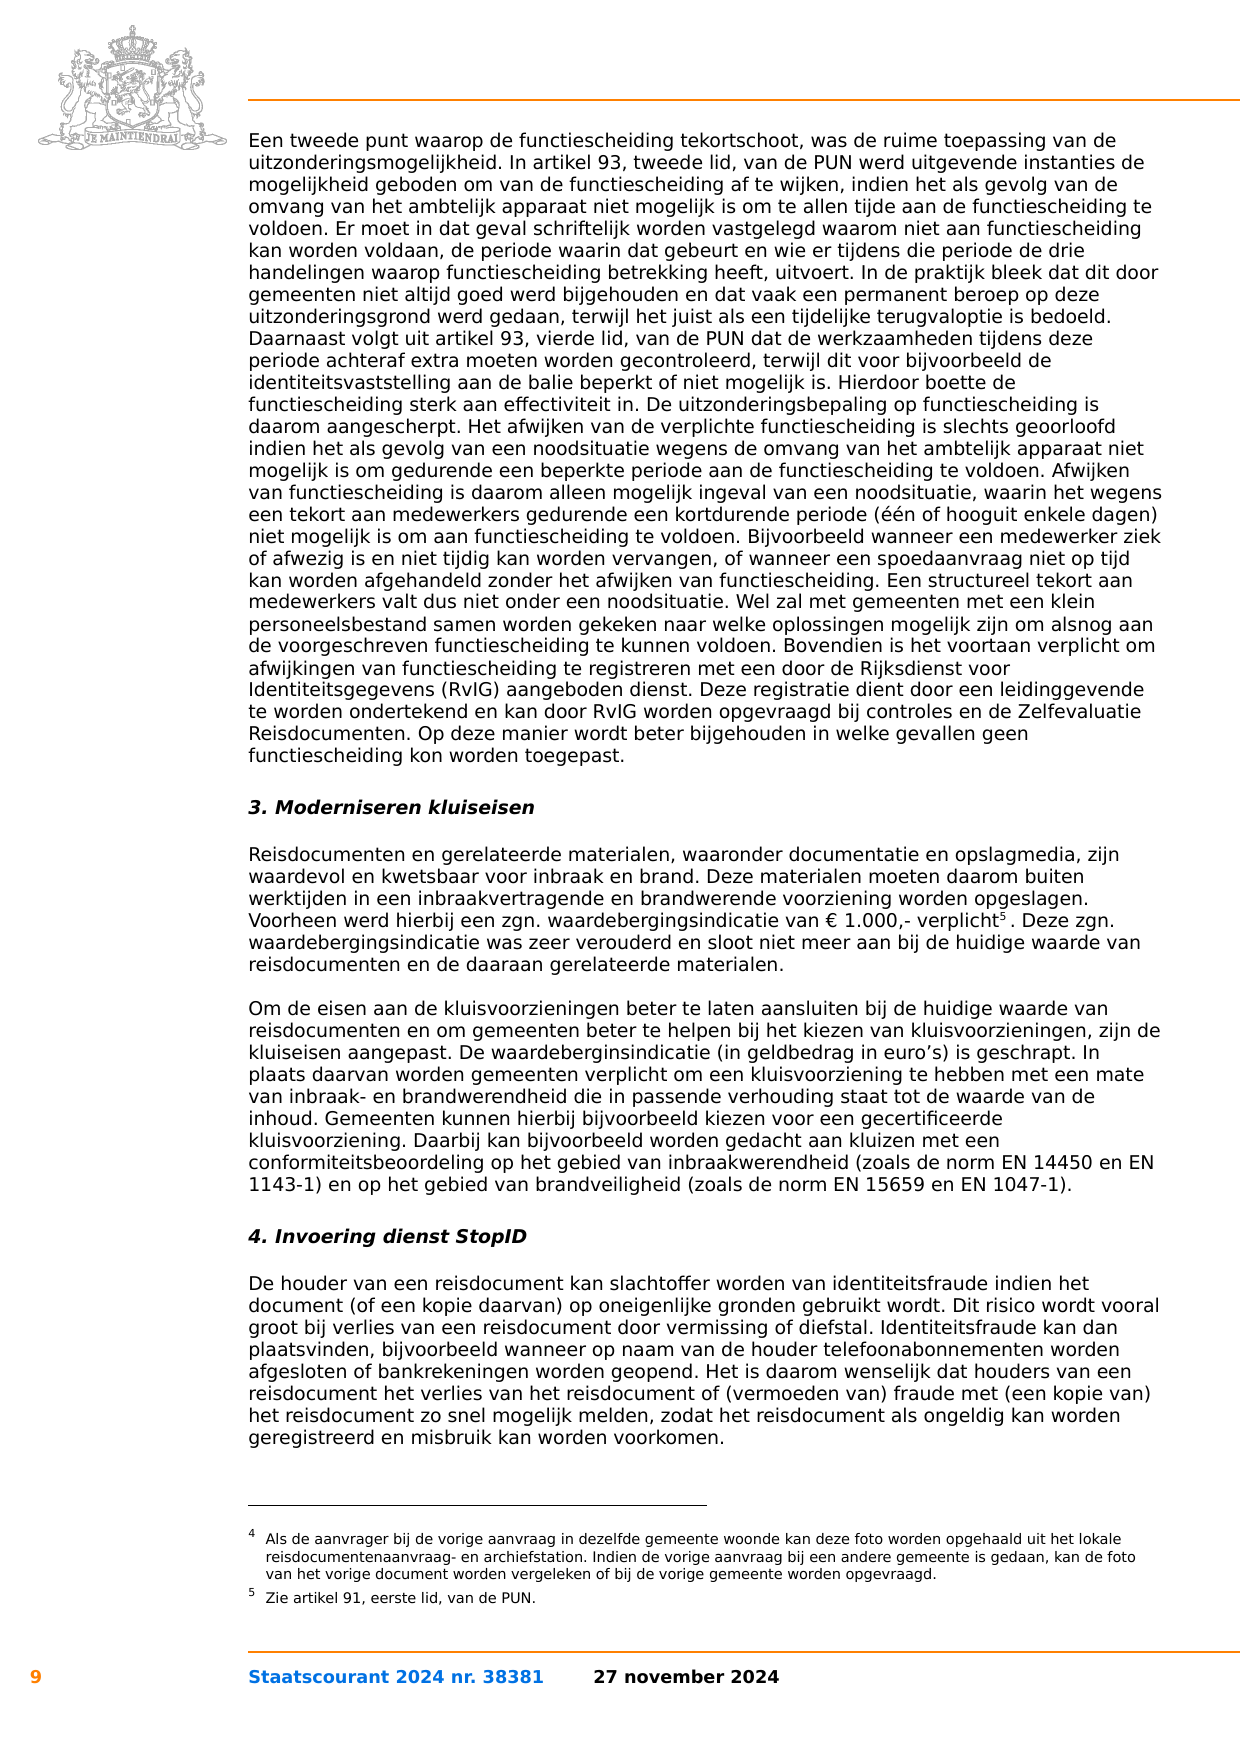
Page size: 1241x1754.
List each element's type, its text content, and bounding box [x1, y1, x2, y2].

text Zie artikel 91, eerste lid, van de PUN. [248, 1586, 1163, 1608]
text Als de aanvrager bij de vorige aanvraag in dezelfde gemeente woonde kan deze foto worden opgehaald uit het lokale reisdocumentenaanvraag- en archiefstation. Indien de vorige aanvraag bij een andere gemeente is gedaan, kan de foto van het vorige document worden vergeleken of bij de vorige gemeente worden opgevraagd. [248, 1527, 1163, 1583]
subtitle 3. Moderniseren kluiseisen [248, 797, 1163, 819]
text De houder van een reisdocument kan slachtoffer worden van identiteitsfraude indien het document (of een kopie daarvan) op oneigenlijke gronden gebruikt wordt. Dit risico wordt vooral groot bij verlies van een reisdocument door vermissing of diefstal. Identiteitsfraude kan dan plaatsvinden, bijvoorbeeld wanneer op naam van de houder telefoonabonnementen worden afgesloten of bankrekeningen worden geopend. Het is daarom wenselijk dat houders van een reisdocument het verlies van het reisdocument of (vermoeden van) fraude met (een kopie van) het reisdocument zo snel mogelijk melden, zodat het reisdocument als ongeldig kan worden geregistreerd en misbruik kan worden voorkomen. [248, 1273, 1163, 1449]
picture [38, 25, 227, 150]
text Reisdocumenten en gerelateerde materialen, waaronder documentatie en opslagmedia, zijn waardevol en kwetsbaar voor inbraak en brand. Deze materialen moeten daarom buiten werktijden in een inbraakvertragende en brandwerende voorziening worden opgeslagen. Voorheen werd hierbij een zgn. waardebergingsindicatie van € 1.000,- verplicht. Deze zgn. waardebergingsindicatie was zeer verouderd en sloot niet meer aan bij de huidige waarde van reisdocumenten en de daaraan gerelateerde materialen. [248, 844, 1163, 976]
text Om de eisen aan de kluisvoorzieningen beter te laten aansluiten bij de huidige waarde van reisdocumenten en om gemeenten beter te helpen bij het kiezen van kluisvoorzieningen, zijn de kluiseisen aangepast. De waardeberginsindicatie (in geldbedrag in euro’s) is geschrapt. In plaats daarvan worden gemeenten verplicht om een kluisvoorziening te hebben met een mate van inbraak- en brandwerendheid die in passende verhouding staat tot de waarde van de inhoud. Gemeenten kunnen hierbij bijvoorbeeld kiezen voor een gecertificeerde kluisvoorziening. Daarbij kan bijvoorbeeld worden gedacht aan kluizen met een conformiteitsbeoordeling op het gebied van inbraakwerendheid (zoals de norm EN 14450 en EN 1143-1) en op het gebied van brandveiligheid (zoals de norm EN 15659 en EN 1047-1). [248, 998, 1163, 1196]
subtitle 4. Invoering dienst StopID [248, 1226, 1163, 1248]
text Een tweede punt waarop de functiescheiding tekortschoot, was de ruime toepassing van de uitzonderingsmogelijkheid. In artikel 93, tweede lid, van de PUN werd uitgevende instanties de mogelijkheid geboden om van de functiescheiding af te wijken, indien het als gevolg van de omvang van het ambtelijk apparaat niet mogelijk is om te allen tijde aan de functiescheiding te voldoen. Er moet in dat geval schriftelijk worden vastgelegd waarom niet aan functiescheiding kan worden voldaan, de periode waarin dat gebeurt en wie er tijdens die periode de drie handelingen waarop functiescheiding betrekking heeft, uitvoert. In de praktijk bleek dat dit door gemeenten niet altijd goed werd bijgehouden en dat vaak een permanent beroep op deze uitzonderingsgrond werd gedaan, terwijl het juist als een tijdelijke terugvaloptie is bedoeld. Daarnaast volgt uit artikel 93, vierde lid, van de PUN dat de werkzaamheden tijdens deze periode achteraf extra moeten worden gecontroleerd, terwijl dit voor bijvoorbeeld de identiteitsvaststelling aan de balie beperkt of niet mogelijk is. Hierdoor boette de functiescheiding sterk aan effectiviteit in. De uitzonderingsbepaling op functiescheiding is daarom aangescherpt. Het afwijken van de verplichte functiescheiding is slechts geoorloofd indien het als gevolg van een noodsituatie wegens de omvang van het ambtelijk apparaat niet mogelijk is om gedurende een beperkte periode aan de functiescheiding te voldoen. Afwijken van functiescheiding is daarom alleen mogelijk ingeval van een noodsituatie, waarin het wegens een tekort aan medewerkers gedurende een kortdurende periode (één of hooguit enkele dagen) niet mogelijk is om aan functiescheiding te voldoen. Bijvoorbeeld wanneer een medewerker ziek of afwezig is en niet tijdig kan worden vervangen, of wanneer een spoedaanvraag niet op tijd kan worden afgehandeld zonder het afwijken van functiescheiding. Een structureel tekort aan medewerkers valt dus niet onder een noodsituatie. Wel zal met gemeenten met een klein personeelsbestand samen worden gekeken naar welke oplossingen mogelijk zijn om alsnog aan de voorgeschreven functiescheiding te kunnen voldoen. Bovendien is het voortaan verplicht om afwijkingen van functiescheiding te registreren met een door de Rijksdienst voor Identiteitsgegevens (RvIG) aangeboden dienst. Deze registratie dient door een leidinggevende te worden ondertekend en kan door RvIG worden opgevraagd bij controles en de Zelfevaluatie Reisdocumenten. Op deze manier wordt beter bijgehouden in welke gevallen geen functiescheiding kon worden toegepast. [248, 130, 1163, 767]
